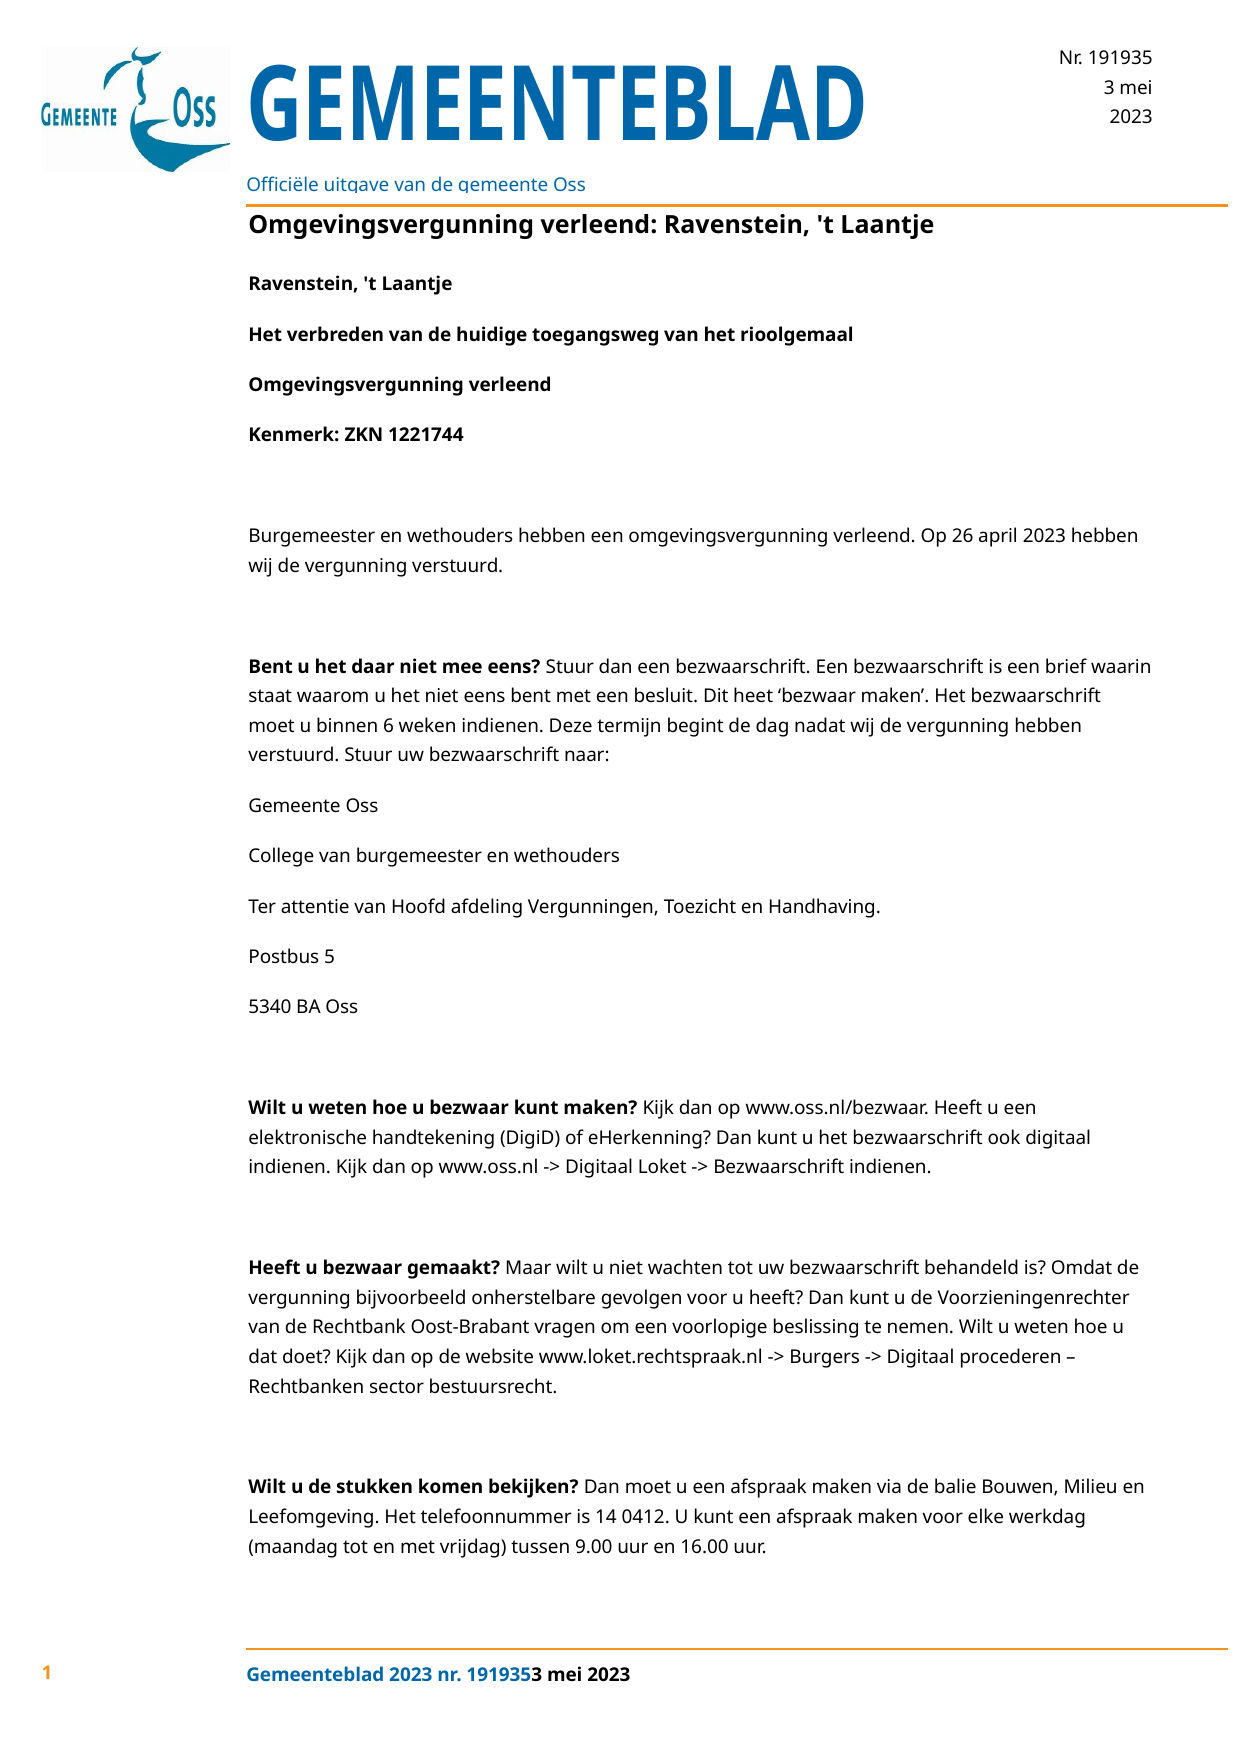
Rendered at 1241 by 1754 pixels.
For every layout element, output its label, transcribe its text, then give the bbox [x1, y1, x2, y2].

text Ravenstein, 't Laantje [248, 270, 1152, 296]
text Wilt u weten hoe u bezwaar kunt maken? Kijk dan op www.oss.nl/bezwaar. Heeft u een elektronische handtekening (DigiD) of eHerkenning? Dan kunt u het bezwaarschrift ook digitaal indienen. Kijk dan op www.oss.nl -> Digitaal Loket -> Bezwaarschrift indienen. [248, 1094, 1152, 1179]
text Het verbreden van de huidige toegangsweg van het rioolgemaal [248, 321, 1152, 346]
text Postbus 5 [248, 943, 1152, 969]
picture [41, 47, 231, 172]
text Omgevingsvergunning verleend: Ravenstein, 't Laantje [248, 207, 1152, 241]
text Kenmerk: ZKN 1221744 [248, 422, 1152, 447]
text 5340 BA Oss [248, 994, 1152, 1019]
text Ter attentie van Hoofd afdeling Vergunningen, Toezicht en Handhaving. [248, 893, 1152, 918]
text College van burgemeester en wethouders [248, 842, 1152, 868]
text Heeft u bezwaar gemaakt? Maar wilt u niet wachten tot uw bezwaarschrift behandeld is? Omdat de vergunning bijvoorbeeld onherstelbare gevolgen voor u heeft? Dan kunt u de Voorzieningenrechter van de Rechtbank Oost-Brabant vragen om een voorlopige beslissing te nemen. Wilt u weten hoe u dat doet? Kijk dan op de website www.loket.rechtspraak.nl -> Burgers -> Digitaal procederen – Rechtbanken sector bestuursrecht. [248, 1254, 1152, 1398]
text Wilt u de stukken komen bekijken? Dan moet u een afspraak maken via de balie Bouwen, Milieu en Leefomgeving. Het telefoonnummer is 14 0412. U kunt een afspraak maken voor elke werkdag (maandag tot en met vrijdag) tussen 9.00 uur en 16.00 uur. [248, 1474, 1152, 1558]
text Gemeente Oss [248, 792, 1152, 818]
text Bent u het daar niet mee eens? Stuur dan een bezwaarschrift. Een bezwaarschrift is een brief waarin staat waarom u het niet eens bent met een besluit. Dit heet ‘bezwaar maken’. Het bezwaarschrift moet u binnen 6 weken indienen. Deze termijn begint de dag nadat wij de vergunning hebben verstuurd. Stuur uw bezwaarschrift naar: [248, 653, 1152, 767]
text Omgevingsvergunning verleend [248, 371, 1152, 397]
text Burgemeester en wethouders hebben een omgevingsvergunning verleend. Op 26 april 2023 hebben wij de vergunning verstuurd. [248, 522, 1152, 578]
